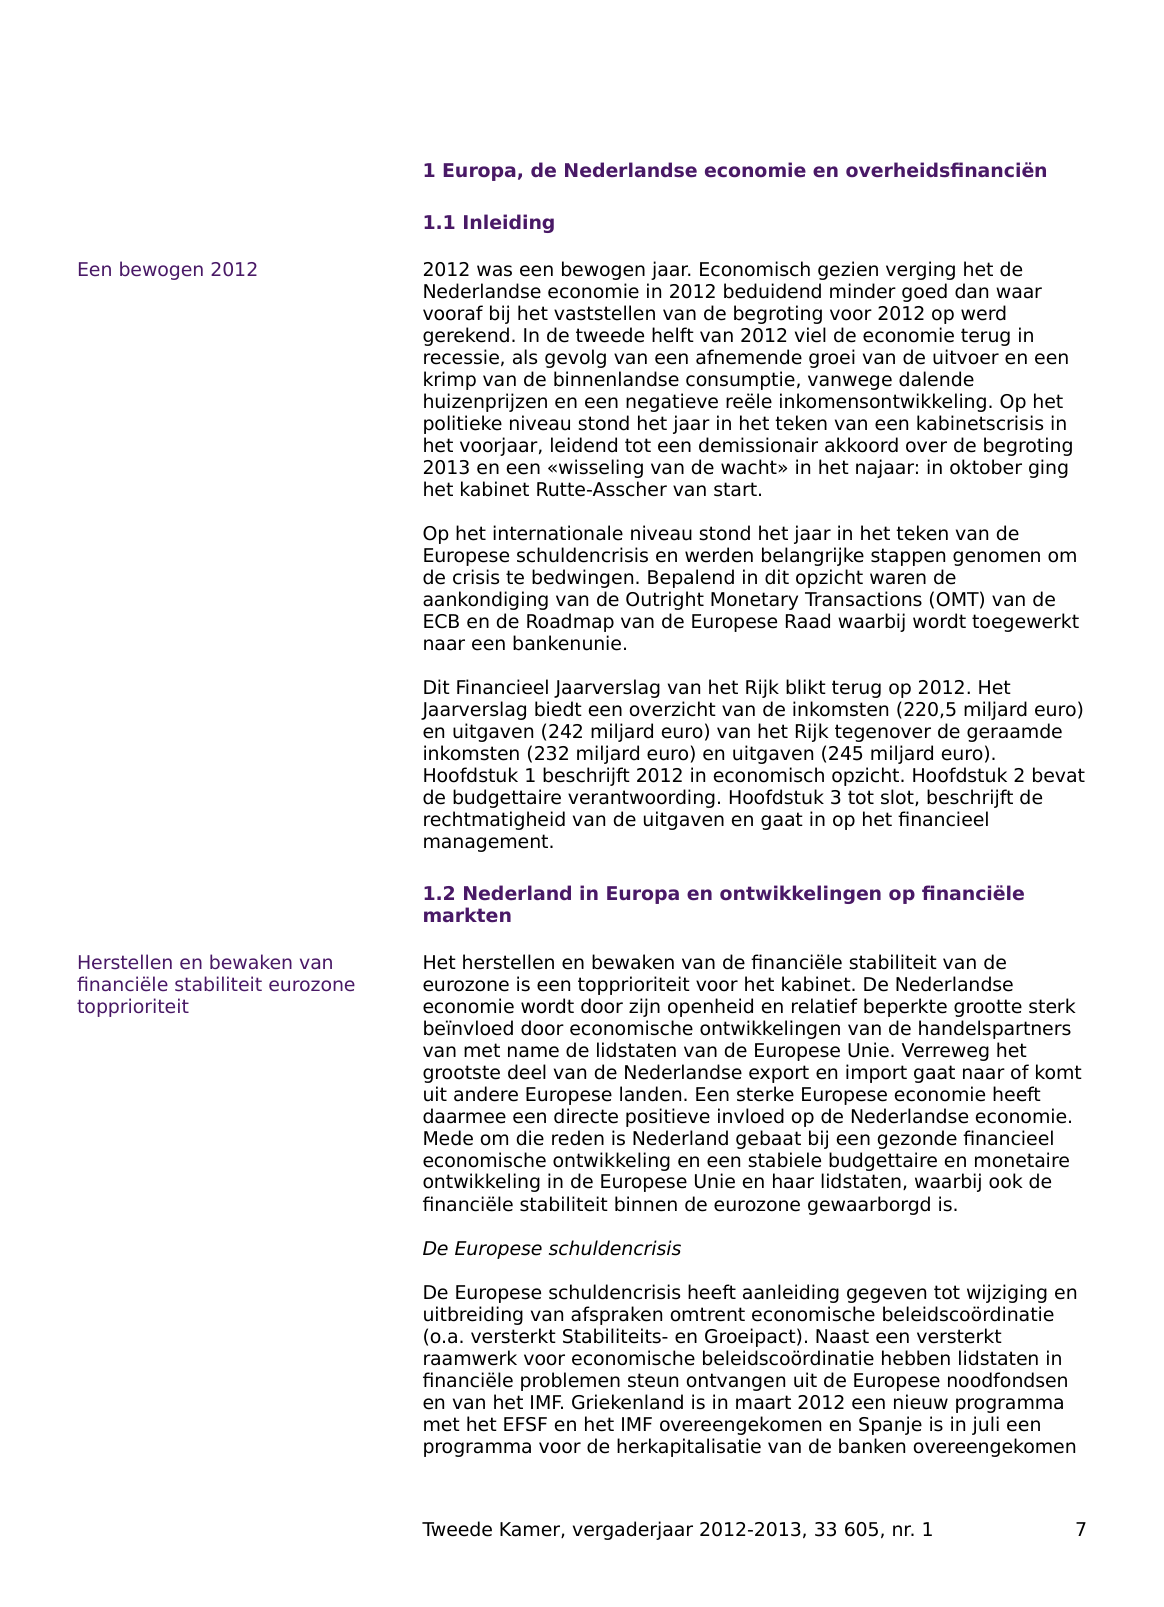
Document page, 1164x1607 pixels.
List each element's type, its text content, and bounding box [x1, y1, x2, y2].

subtitle 1 Europa, de Nederlandse economie en overheidsfinanciën [422, 160, 1087, 182]
text Herstellen en bewaken van financiële stabiliteit eurozone topprioriteit [77, 952, 399, 1018]
text Het herstellen en bewaken van de financiële stabiliteit van de eurozone is een topprioriteit voor het kabinet. De Nederlandse economie wordt door zijn openheid en relatief beperkte grootte sterk beïnvloed door economische ontwikkelingen van de handelspartners van met name de lidstaten van de Europese Unie. Verreweg het grootste deel van de Nederlandse export en import gaat naar of komt uit andere Europese landen. Een sterke Europese economie heeft daarmee een directe positieve invloed op de Nederlandse economie. Mede om die reden is Nederland gebaat bij een gezonde financieel economische ontwikkeling en een stabiele budgettaire en monetaire ontwikkeling in de Europese Unie en haar lidstaten, waarbij ook de financiële stabiliteit binnen de eurozone gewaarborgd is. [422, 952, 1087, 1215]
text Dit Financieel Jaarverslag van het Rijk blikt terug op 2012. Het Jaarverslag biedt een overzicht van de inkomsten (220,5 miljard euro) en uitgaven (242 miljard euro) van het Rijk tegenover de geraamde inkomsten (232 miljard euro) en uitgaven (245 miljard euro). Hoofdstuk 1 beschrijft 2012 in economisch opzicht. Hoofdstuk 2 bevat de budgettaire verantwoording. Hoofdstuk 3 tot slot, beschrijft de rechtmatigheid van de uitgaven en gaat in op het financieel management. [422, 677, 1087, 853]
text De Europese schuldencrisis heeft aanleiding gegeven tot wijziging en uitbreiding van afspraken omtrent economische beleidscoördinatie (o.a. versterkt Stabiliteits- en Groeipact). Naast een versterkt raamwerk voor economische beleidscoördinatie hebben lidstaten in financiële problemen steun ontvangen uit de Europese noodfondsen en van het IMF. Griekenland is in maart 2012 een nieuw programma met het EFSF en het IMF overeengekomen en Spanje is in juli een programma voor de herkapitalisatie van de banken overeengekomen [422, 1282, 1087, 1458]
subtitle De Europese schuldencrisis [422, 1238, 1087, 1259]
subtitle 1.1 Inleiding [422, 212, 1087, 234]
text Een bewogen 2012 [77, 259, 399, 281]
subtitle 1.2 Nederland in Europa en ontwikkelingen op financiële markten [422, 883, 1087, 927]
text 2012 was een bewogen jaar. Economisch gezien verging het de Nederlandse economie in 2012 beduidend minder goed dan waar vooraf bij het vaststellen van de begroting voor 2012 op werd gerekend. In de tweede helft van 2012 viel de economie terug in recessie, als gevolg van een afnemende groei van de uitvoer en een krimp van de binnenlandse consumptie, vanwege dalende huizenprijzen en een negatieve reële inkomensontwikkeling. Op het politieke niveau stond het jaar in het teken van een kabinetscrisis in het voorjaar, leidend tot een demissionair akkoord over de begroting 2013 en een «wisseling van de wacht» in het najaar: in oktober ging het kabinet Rutte-Asscher van start. [422, 259, 1087, 501]
text Op het internationale niveau stond het jaar in het teken van de Europese schuldencrisis en werden belangrijke stappen genomen om de crisis te bedwingen. Bepalend in dit opzicht waren de aankondiging van de Outright Monetary Transactions (OMT) van de ECB en de Roadmap van de Europese Raad waarbij wordt toegewerkt naar een bankenunie. [422, 523, 1087, 655]
